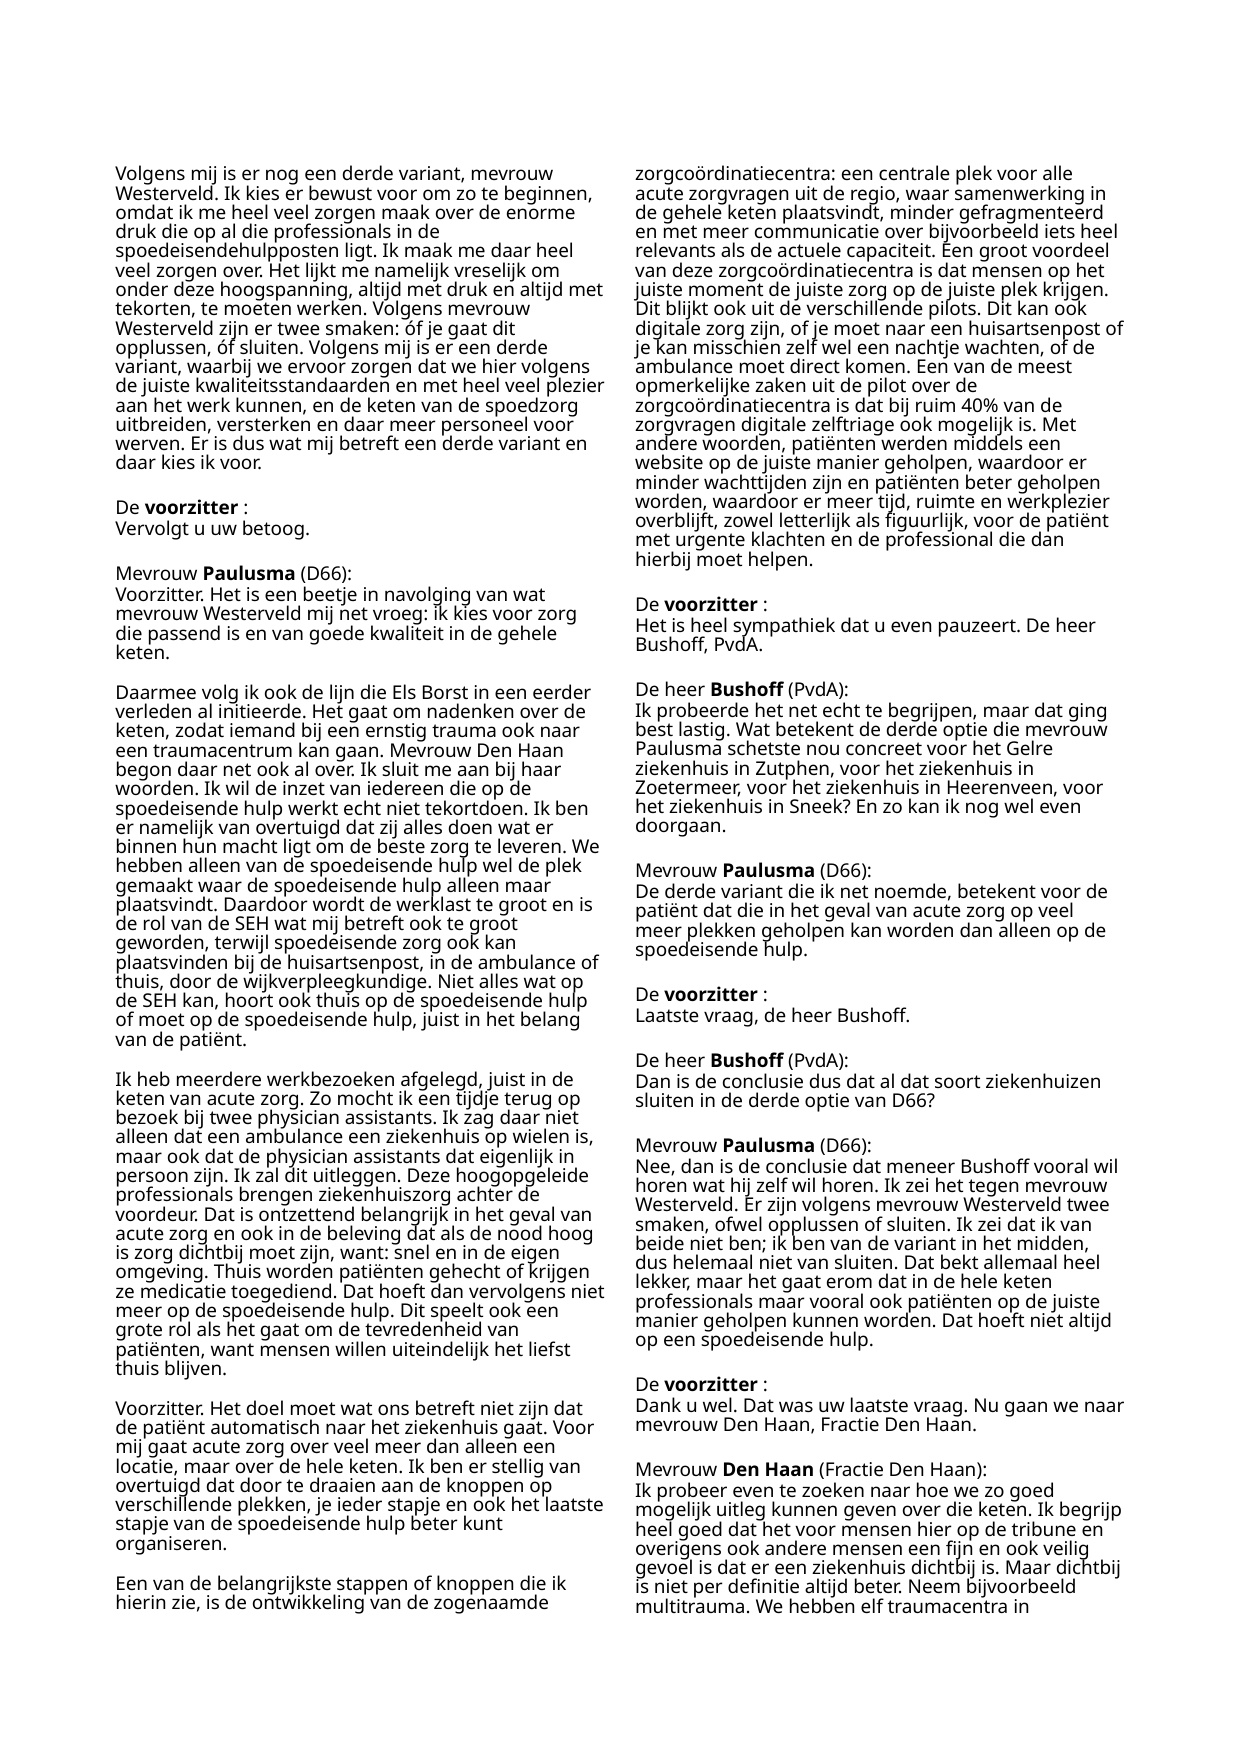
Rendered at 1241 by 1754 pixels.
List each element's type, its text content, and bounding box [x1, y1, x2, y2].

text Voorzitter. Het doel moet wat ons betreft niet zijn dat de patiënt automatisch naar het ziekenhuis gaat. Voor mij gaat acute zorg over veel meer dan alleen een locatie, maar over de hele keten. Ik ben er stellig van overtuigd dat door te draaien aan de knoppen op verschillende plekken, je ieder stapje en ook het laatste stapje van de spoedeisende hulp beter kunt organiseren. [115, 1400, 605, 1554]
text De voorzitter : [115, 494, 605, 520]
text Een van de belangrijkste stappen of knoppen die ik hierin zie, is de ontwikkeling van de zogenaamde [115, 1575, 605, 1613]
text Mevrouw Paulusma (D66): [635, 1132, 1125, 1158]
text De voorzitter : [635, 981, 1125, 1007]
text Ik probeer even te zoeken naar hoe we zo goed mogelijk uitleg kunnen geven over die keten. Ik begrijp heel goed dat het voor mensen hier op de tribune en overigens ook andere mensen een fijn en ook veilig gevoel is dat er een ziekenhuis dichtbij is. Maar dichtbij is niet per definitie altijd beter. Neem bijvoorbeeld multitrauma. We hebben elf traumacentra in [635, 1482, 1125, 1617]
text Voorzitter. Het is een beetje in navolging van wat mevrouw Westerveld mij net vroeg: ik kies voor zorg die passend is en van goede kwaliteit in de gehele keten. [115, 586, 605, 663]
text De derde variant die ik net noemde, betekent voor de patiënt dat die in het geval van acute zorg op veel meer plekken geholpen kan worden dan alleen op de spoedeisende hulp. [635, 883, 1125, 960]
text Mevrouw Den Haan (Fractie Den Haan): [635, 1456, 1125, 1482]
text Ik heb meerdere werkbezoeken afgelegd, juist in de keten van acute zorg. Zo mocht ik een tijdje terug op bezoek bij twee physician assistants. Ik zag daar niet alleen dat een ambulance een ziekenhuis op wielen is, maar ook dat de physician assistants dat eigenlijk in persoon zijn. Ik zal dit uitleggen. Deze hoogopgeleide professionals brengen ziekenhuiszorg achter de voordeur. Dat is ontzettend belangrijk in het geval van acute zorg en ook in de beleving dat als de nood hoog is zorg dichtbij moet zijn, want: snel en in de eigen omgeving. Thuis worden patiënten gehecht of krijgen ze medicatie toegediend. Dat hoeft dan vervolgens niet meer op de spoedeisende hulp. Dit speelt ook een grote rol als het gaat om de tevredenheid van patiënten, want mensen willen uiteindelijk het liefst thuis blijven. [115, 1071, 605, 1379]
text zorgcoördinatiecentra: een centrale plek voor alle acute zorgvragen uit de regio, waar samenwerking in de gehele keten plaatsvindt, minder gefragmenteerd en met meer communicatie over bijvoorbeeld iets heel relevants als de actuele capaciteit. Een groot voordeel van deze zorgcoördinatiecentra is dat mensen op het juiste moment de juiste zorg op de juiste plek krijgen. Dit blijkt ook uit de verschillende pilots. Dit kan ook digitale zorg zijn, of je moet naar een huisartsenpost of je kan misschien zelf wel een nachtje wachten, of de ambulance moet direct komen. Een van de meest opmerkelijke zaken uit de pilot over de zorgcoördinatiecentra is dat bij ruim 40% van de zorgvragen digitale zelftriage ook mogelijk is. Met andere woorden, patiënten werden middels een website op de juiste manier geholpen, waardoor er minder wachttijden zijn en patiënten beter geholpen worden, waardoor er meer tijd, ruimte en werkplezier overblijft, zowel letterlijk als figuurlijk, voor de patiënt met urgente klachten en de professional die dan hierbij moet helpen. [635, 165, 1125, 570]
text Volgens mij is er nog een derde variant, mevrouw Westerveld. Ik kies er bewust voor om zo te beginnen, omdat ik me heel veel zorgen maak over de enorme druk die op al die professionals in de spoedeisendehulpposten ligt. Ik maak me daar heel veel zorgen over. Het lijkt me namelijk vreselijk om onder deze hoogspanning, altijd met druk en altijd met tekorten, te moeten werken. Volgens mevrouw Westerveld zijn er twee smaken: óf je gaat dit opplussen, óf sluiten. Volgens mij is er een derde variant, waarbij we ervoor zorgen dat we hier volgens de juiste kwaliteitsstandaarden en met heel veel plezier aan het werk kunnen, en de keten van de spoedzorg uitbreiden, versterken en daar meer personeel voor werven. Er is dus wat mij betreft een derde variant en daar kies ik voor. [115, 165, 605, 474]
text Ik probeerde het net echt te begrijpen, maar dat ging best lastig. Wat betekent de derde optie die mevrouw Paulusma schetste nou concreet voor het Gelre ziekenhuis in Zutphen, voor het ziekenhuis in Zoetermeer, voor het ziekenhuis in Heerenveen, voor het ziekenhuis in Sneek? En zo kan ik nog wel even doorgaan. [635, 702, 1125, 837]
text De heer Bushoff (PvdA): [635, 676, 1125, 702]
text De voorzitter : [635, 1371, 1125, 1397]
text De heer Bushoff (PvdA): [635, 1047, 1125, 1073]
text Daarmee volg ik ook de lijn die Els Borst in een eerder verleden al initieerde. Het gaat om nadenken over de keten, zodat iemand bij een ernstig trauma ook naar een traumacentrum kan gaan. Mevrouw Den Haan begon daar net ook al over. Ik sluit me aan bij haar woorden. Ik wil de inzet van iedereen die op de spoedeisende hulp werkt echt niet tekortdoen. Ik ben er namelijk van overtuigd dat zij alles doen wat er binnen hun macht ligt om de beste zorg te leveren. We hebben alleen van de spoedeisende hulp wel de plek gemaakt waar de spoedeisende hulp alleen maar plaatsvindt. Daardoor wordt de werklast te groot en is de rol van de SEH wat mij betreft ook te groot geworden, terwijl spoedeisende zorg ook kan plaatsvinden bij de huisartsenpost, in de ambulance of thuis, door de wijkverpleegkundige. Niet alles wat op de SEH kan, hoort ook thuis op de spoedeisende hulp of moet op de spoedeisende hulp, juist in het belang van de patiënt. [115, 684, 605, 1050]
text Laatste vraag, de heer Bushoff. [635, 1007, 1125, 1026]
text Het is heel sympathiek dat u even pauzeert. De heer Bushoff, PvdA. [635, 617, 1125, 655]
text Dan is de conclusie dus dat al dat soort ziekenhuizen sluiten in de derde optie van D66? [635, 1073, 1125, 1111]
text Vervolgt u uw betoog. [115, 520, 605, 539]
text De voorzitter : [635, 591, 1125, 617]
text Dank u wel. Dat was uw laatste vraag. Nu gaan we naar mevrouw Den Haan, Fractie Den Haan. [635, 1397, 1125, 1436]
text Mevrouw Paulusma (D66): [635, 857, 1125, 883]
text Mevrouw Paulusma (D66): [115, 560, 605, 586]
text Nee, dan is de conclusie dat meneer Bushoff vooral wil horen wat hij zelf wil horen. Ik zei het tegen mevrouw Westerveld. Er zijn volgens mevrouw Westerveld twee smaken, ofwel opplussen of sluiten. Ik zei dat ik van beide niet ben; ik ben van de variant in het midden, dus helemaal niet van sluiten. Dat bekt allemaal heel lekker, maar het gaat erom dat in de hele keten professionals maar vooral ook patiënten op de juiste manier geholpen kunnen worden. Dat hoeft niet altijd op een spoedeisende hulp. [635, 1158, 1125, 1350]
